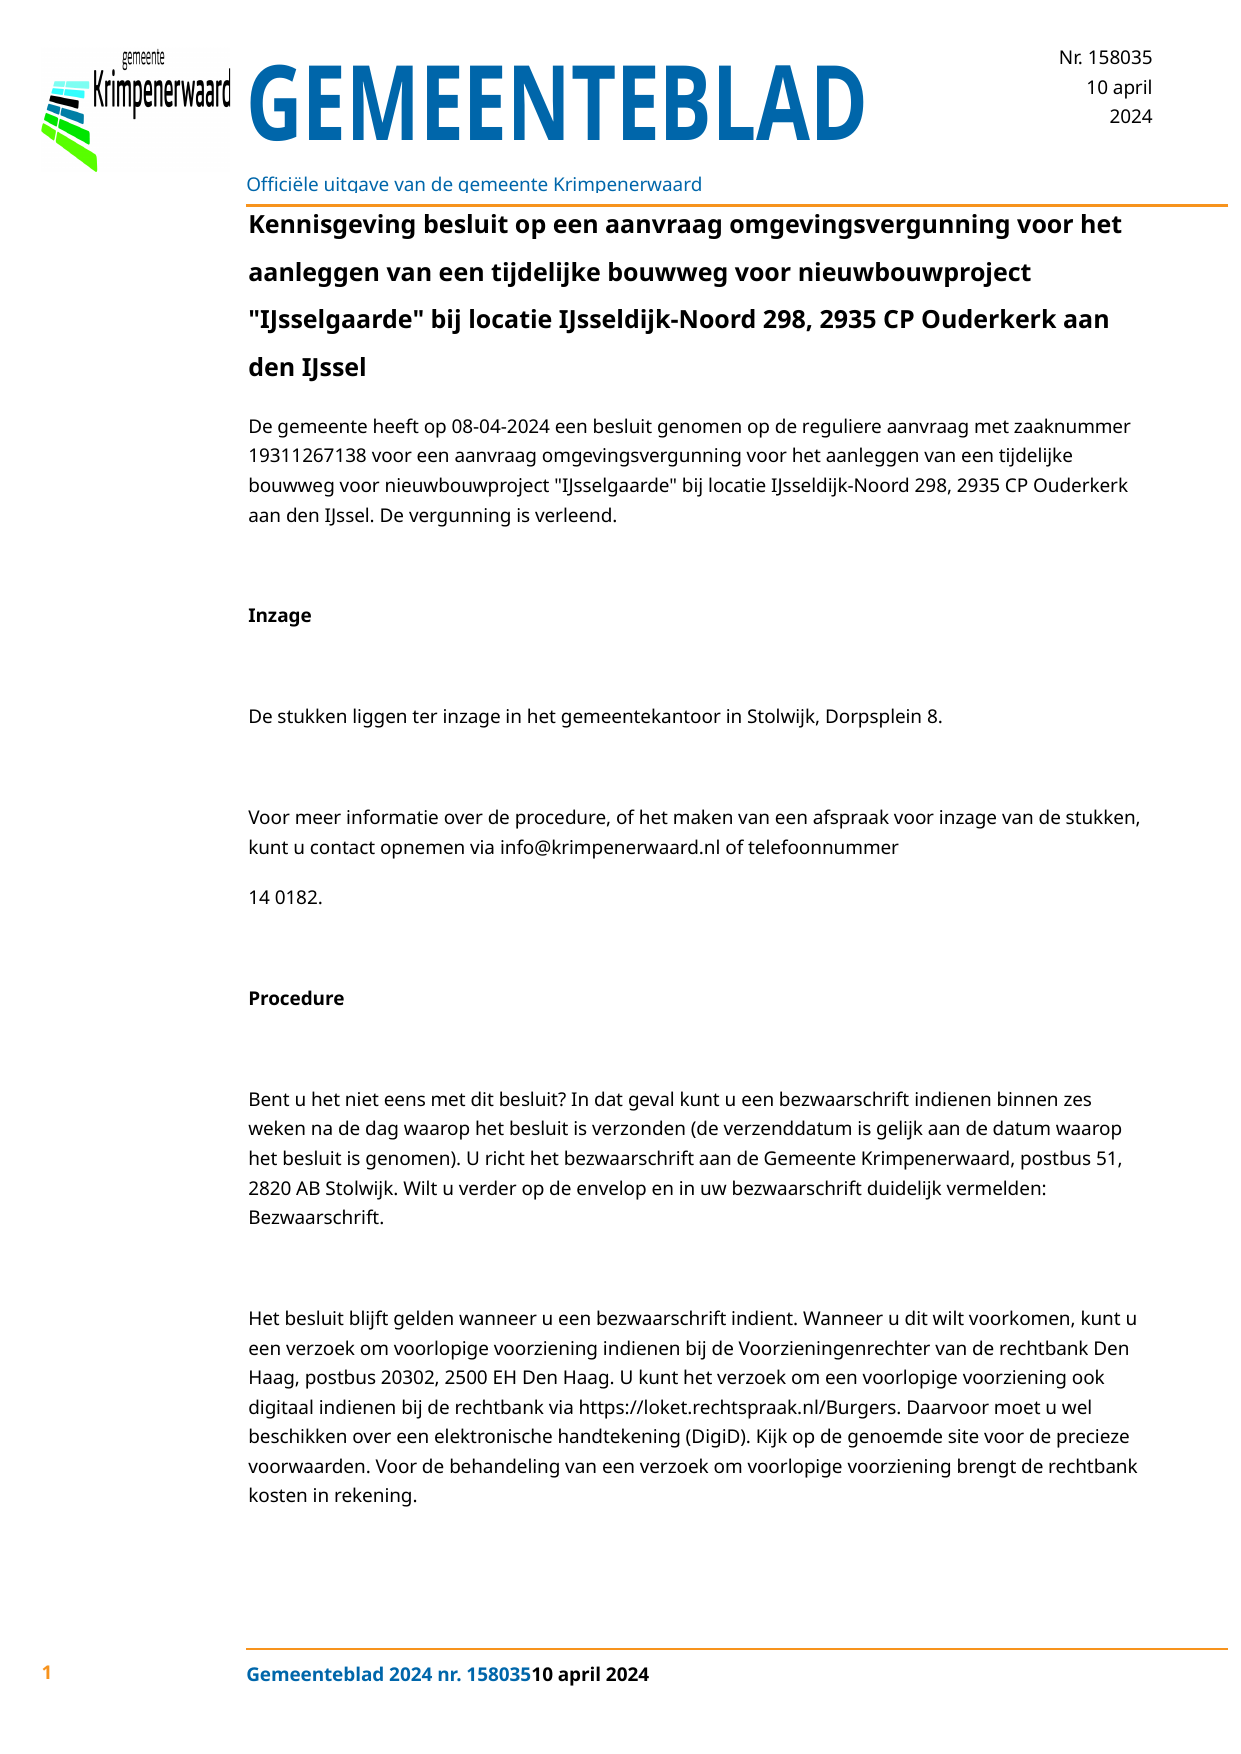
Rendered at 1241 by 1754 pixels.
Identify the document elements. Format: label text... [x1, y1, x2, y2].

text De stukken liggen ter inzage in het gemeentekantoor in Stolwijk, Dorpsplein 8. [248, 703, 1152, 729]
text Voor meer informatie over de procedure, of het maken van een afspraak voor inzage van de stukken, kunt u contact opnemen via info@krimpenerwaard.nl of telefoonnummer [248, 804, 1152, 860]
text Procedure [248, 985, 1152, 1011]
text 14 0182. [248, 884, 1152, 910]
picture [41, 47, 231, 172]
text Kennisgeving besluit op een aanvraag omgevingsvergunning voor het aanleggen van een tijdelijke bouwweg voor nieuwbouwproject "IJsselgaarde" bij locatie IJsseldijk-Noord 298, 2935 CP Ouderkerk aan den IJssel [248, 207, 1152, 384]
text Inzage [248, 603, 1152, 628]
text Bent u het niet eens met dit besluit? In dat geval kunt u een bezwaarschrift indienen binnen zes weken na de dag waarop het besluit is verzonden (de verzenddatum is gelijk aan de datum waarop het besluit is genomen). U richt het bezwaarschrift aan de Gemeente Krimpenerwaard, postbus 51, 2820 AB Stolwijk. Wilt u verder op de envelop en in uw bezwaarschrift duidelijk vermelden: Bezwaarschrift. [248, 1086, 1152, 1230]
text Het besluit blijft gelden wanneer u een bezwaarschrift indient. Wanneer u dit wilt voorkomen, kunt u een verzoek om voorlopige voorziening indienen bij de Voorzieningenrechter van de rechtbank Den Haag, postbus 20302, 2500 EH Den Haag. U kunt het verzoek om een voorlopige voorziening ook digitaal indienen bij de rechtbank via https://loket.rechtspraak.nl/Burgers. Daarvoor moet u wel beschikken over een elektronische handtekening (DigiD). Kijk op de genoemde site voor de precieze voorwaarden. Voor de behandeling van een verzoek om voorlopige voorziening brengt de rechtbank kosten in rekening. [248, 1305, 1152, 1508]
text De gemeente heeft op 08-04-2024 een besluit genomen op de reguliere aanvraag met zaaknummer 19311267138 voor een aanvraag omgevingsvergunning voor het aanleggen van een tijdelijke bouwweg voor nieuwbouwproject "IJsselgaarde" bij locatie IJsseldijk-Noord 298, 2935 CP Ouderkerk aan den IJssel. De vergunning is verleend. [248, 413, 1152, 528]
